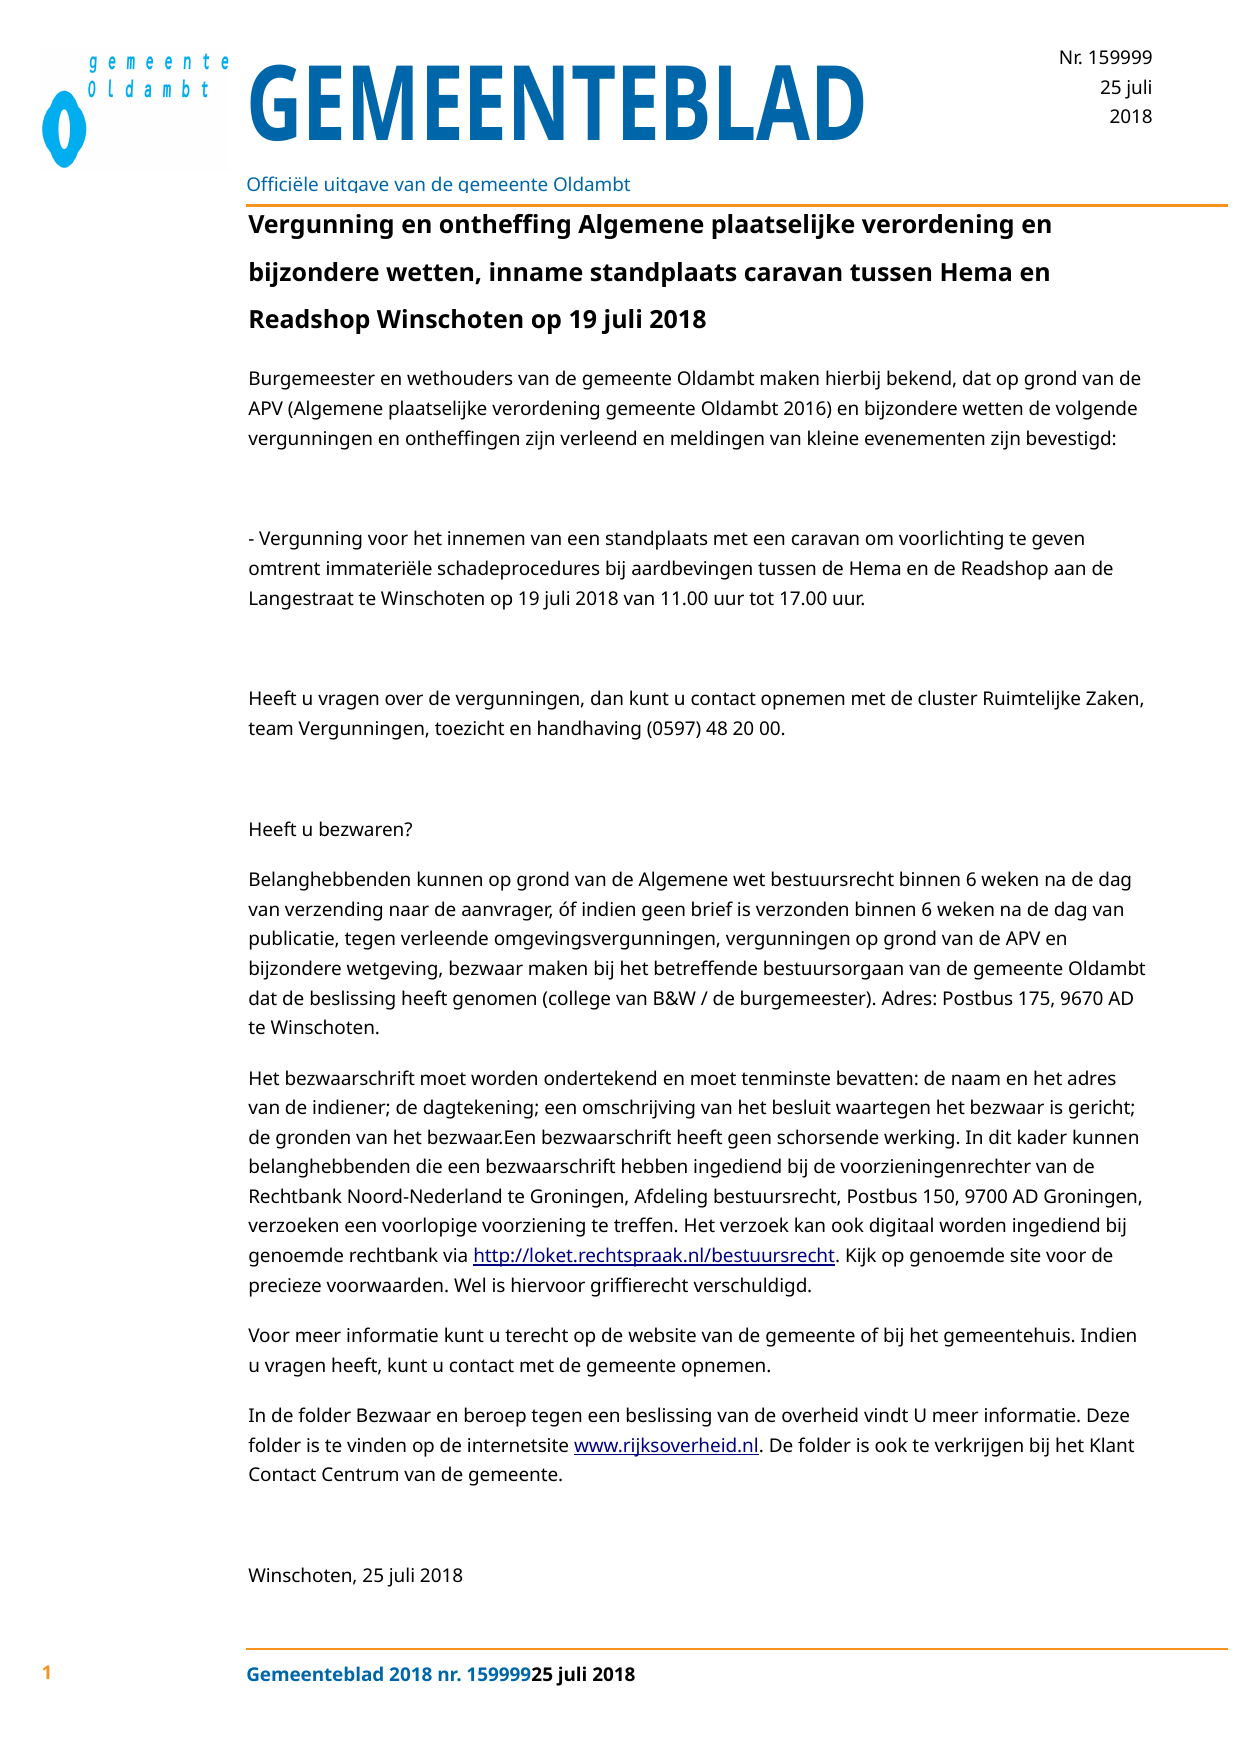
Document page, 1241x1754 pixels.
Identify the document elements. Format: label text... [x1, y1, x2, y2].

text Heeft u vragen over de vergunningen, dan kunt u contact opnemen met de cluster Ruimtelijke Zaken, team Vergunningen, toezicht en handhaving (0597) 48 20 00. [248, 686, 1152, 741]
text Voor meer informatie kunt u terecht op de website van de gemeente of bij het gemeentehuis. Indien u vragen heeft, kunt u contact met de gemeente opnemen. [248, 1322, 1152, 1377]
text In de folder Bezwaar en beroep tegen een beslissing van de overheid vindt U meer informatie. Deze folder is te vinden op de internetsite www.rijksoverheid.nl. De folder is ook te verkrijgen bij het Klant Contact Centrum van de gemeente. [248, 1402, 1152, 1487]
text Vergunning en ontheffing Algemene plaatselijke verordening en bijzondere wetten, inname standplaats caravan tussen Hema en Readshop Winschoten op 19 juli 2018 [248, 207, 1152, 336]
text Winschoten, 25 juli 2018 [248, 1562, 1152, 1588]
picture [41, 47, 231, 172]
text Het bezwaarschrift moet worden ondertekend en moet tenminste bevatten: de naam en het adres van de indiener; de dagtekening; een omschrijving van het besluit waartegen het bezwaar is gericht; de gronden van het bezwaar.Een bezwaarschrift heeft geen schorsende werking. In dit kader kunnen belanghebbenden die een bezwaarschrift hebben ingediend bij de voorzieningenrechter van de Rechtbank Noord-Nederland te Groningen, Afdeling bestuursrecht, Postbus 150, 9700 AD Groningen, verzoeken een voorlopige voorziening te treffen. Het verzoek kan ook digitaal worden ingediend bij genoemde rechtbank via http://loket.rechtspraak.nl/bestuursrecht. Kijk op genoemde site voor de precieze voorwaarden. Wel is hiervoor griffierecht verschuldigd. [248, 1065, 1152, 1297]
text Heeft u bezwaren? [248, 816, 1152, 842]
text Belanghebbenden kunnen op grond van de Algemene wet bestuursrecht binnen 6 weken na de dag van verzending naar de aanvrager, óf indien geen brief is verzonden binnen 6 weken na de dag van publicatie, tegen verleende omgevingsvergunningen, vergunningen op grond van de APV en bijzondere wetgeving, bezwaar maken bij het betreffende bestuursorgaan van de gemeente Oldambt dat de beslissing heeft genomen (college van B&W / de burgemeester). Adres: Postbus 175, 9670 AD te Winschoten. [248, 866, 1152, 1040]
text - Vergunning voor het innemen van een standplaats met een caravan om voorlichting te geven omtrent immateriële schadeprocedures bij aardbevingen tussen de Hema en de Readshop aan de Langestraat te Winschoten op 19 juli 2018 van 11.00 uur tot 17.00 uur. [248, 526, 1152, 610]
text Burgemeester en wethouders van de gemeente Oldambt maken hierbij bekend, dat op grond van de APV (Algemene plaatselijke verordening gemeente Oldambt 2016) en bijzondere wetten de volgende vergunningen en ontheffingen zijn verleend en meldingen van kleine evenementen zijn bevestigd: [248, 366, 1152, 450]
